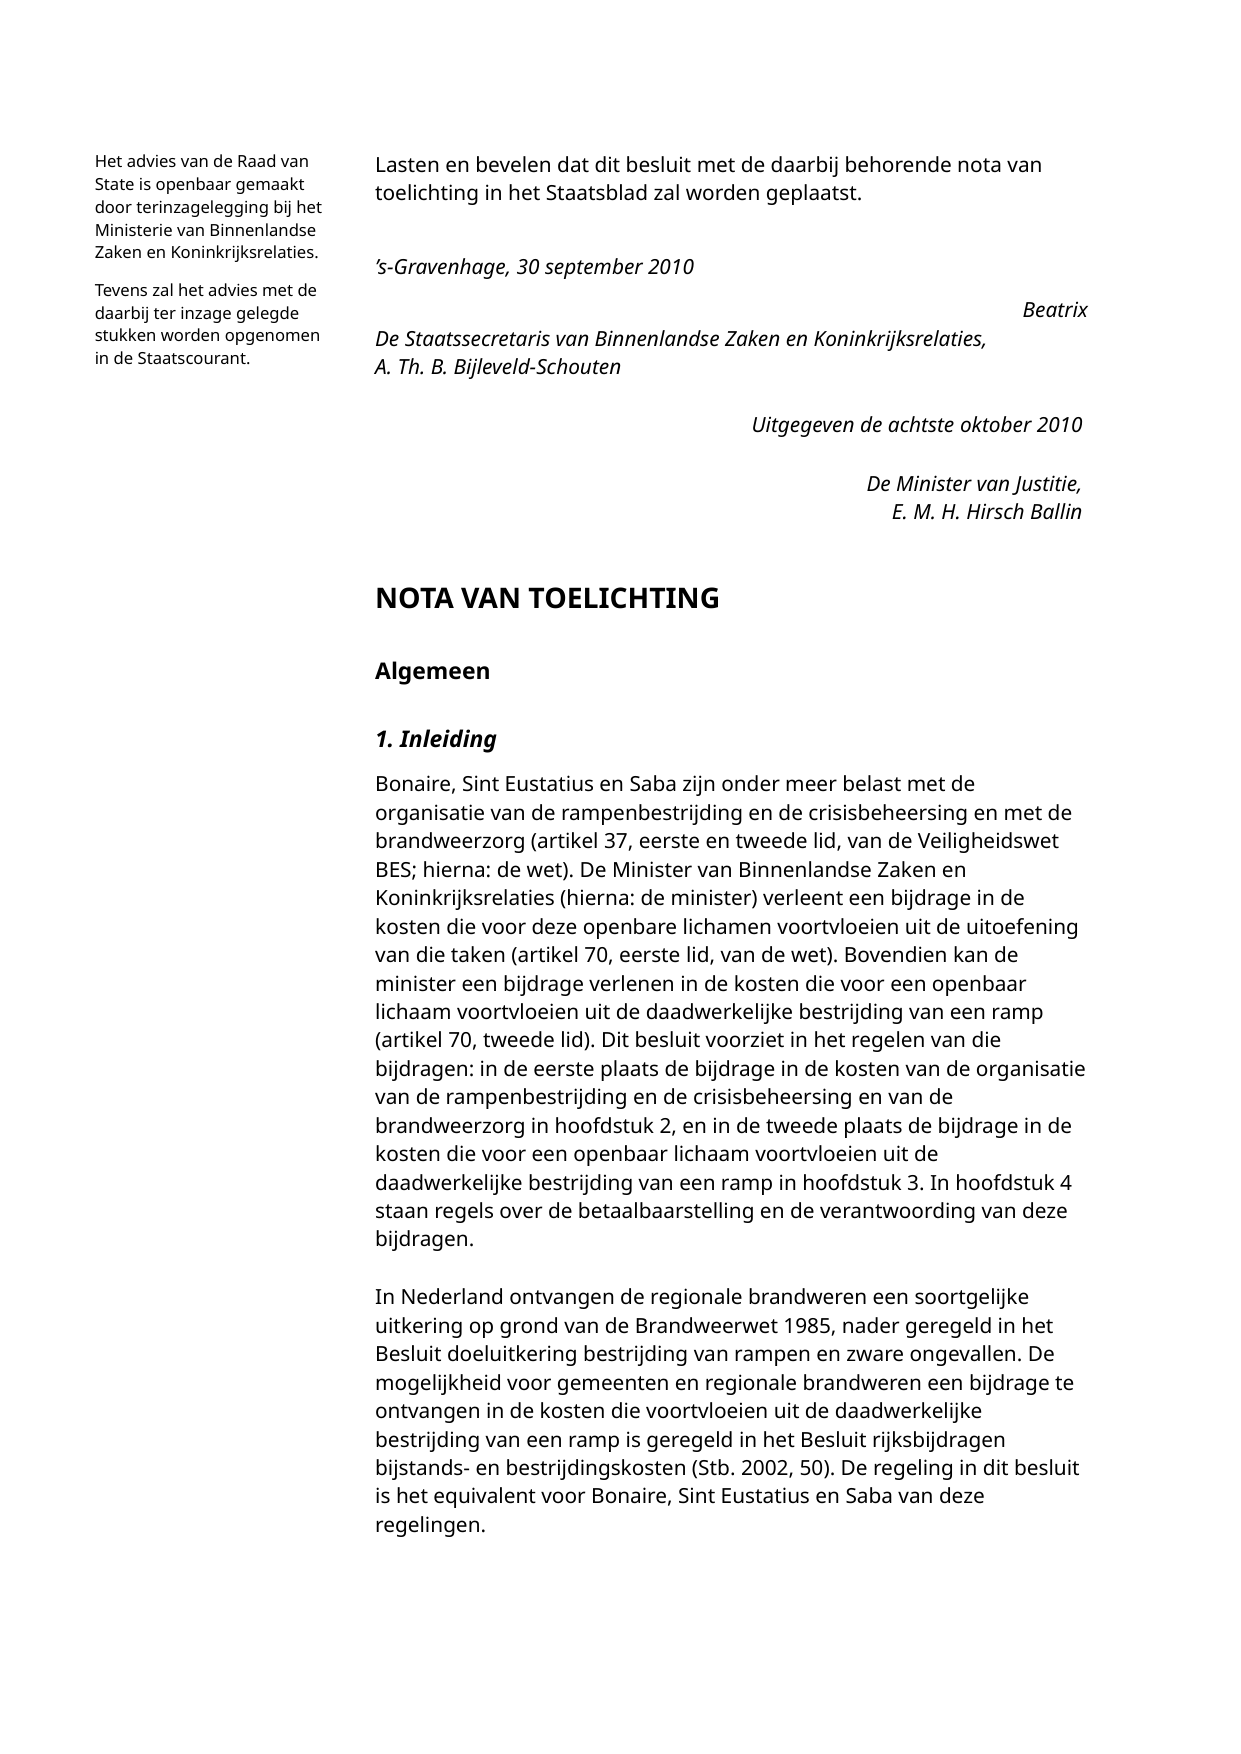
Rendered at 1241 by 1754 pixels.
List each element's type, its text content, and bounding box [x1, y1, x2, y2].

subtitle Algemeen [375, 654, 1090, 686]
text [94, 263, 328, 278]
text Het advies van de Raad van State is openbaar gemaakt door terinzagelegging bij het Ministerie van Binnenlandse Zaken en Koninkrijksrelaties. [94, 150, 328, 263]
text De Staatssecretaris van Binnenlandse Zaken en Koninkrijksrelaties, [375, 324, 1090, 352]
text E. M. H. Hirsch Ballin [375, 497, 1090, 526]
text Lasten en bevelen dat dit besluit met de daarbij behorende nota van toelichting in het Staatsblad zal worden geplaatst. [375, 150, 1090, 207]
subtitle 1. Inleiding [375, 723, 1090, 754]
text Beatrix [375, 295, 1090, 324]
text De Minister van Justitie, [375, 469, 1090, 497]
text Uitgegeven de achtste oktober 2010 [375, 411, 1090, 439]
text In Nederland ontvangen de regionale brandweren een soortgelijke uitkering op grond van de Brandweerwet 1985, nader geregeld in het Besluit doeluitkering bestrijding van rampen en zware ongevallen. De mogelijkheid voor gemeenten en regionale brandweren een bijdrage te ontvangen in de kosten die voortvloeien uit de daadwerkelijke bestrijding van een ramp is geregeld in het Besluit rijksbijdragen bijstands- en bestrijdingskosten (Stb. 2002, 50). De regeling in dit besluit is het equivalent voor Bonaire, Sint Eustatius en Saba van deze regelingen. [375, 1282, 1090, 1538]
subtitle NOTA VAN TOELICHTING [375, 578, 1090, 617]
text Bonaire, Sint Eustatius en Saba zijn onder meer belast met de organisatie van de rampenbestrijding en de crisisbeheersing en met de brandweerzorg (artikel 37, eerste en tweede lid, van de Veiligheidswet BES; hierna: de wet). De Minister van Binnenlandse Zaken en Koninkrijksrelaties (hierna: de minister) verleent een bijdrage in de kosten die voor deze openbare lichamen voortvloeien uit de uitoefening van die taken (artikel 70, eerste lid, van de wet). Bovendien kan de minister een bijdrage verlenen in de kosten die voor een openbaar lichaam voortvloeien uit de daadwerkelijke bestrijding van een ramp (artikel 70, tweede lid). Dit besluit voorziet in het regelen van die bijdragen: in de eerste plaats de bijdrage in de kosten van de organisatie van de rampenbestrijding en de crisisbeheersing en van de brandweerzorg in hoofdstuk 2, en in de tweede plaats de bijdrage in de kosten die voor een openbaar lichaam voortvloeien uit de daadwerkelijke bestrijding van een ramp in hoofdstuk 3. In hoofdstuk 4 staan regels over de betaalbaarstelling en de verantwoording van deze bijdragen. [375, 769, 1090, 1253]
text ’s-Gravenhage, 30 september 2010 [375, 252, 1090, 280]
text A. Th. B. Bijleveld-Schouten [375, 352, 1090, 381]
text Tevens zal het advies met de daarbij ter inzage gelegde stukken worden opgenomen in de Staatscourant. [94, 278, 328, 369]
